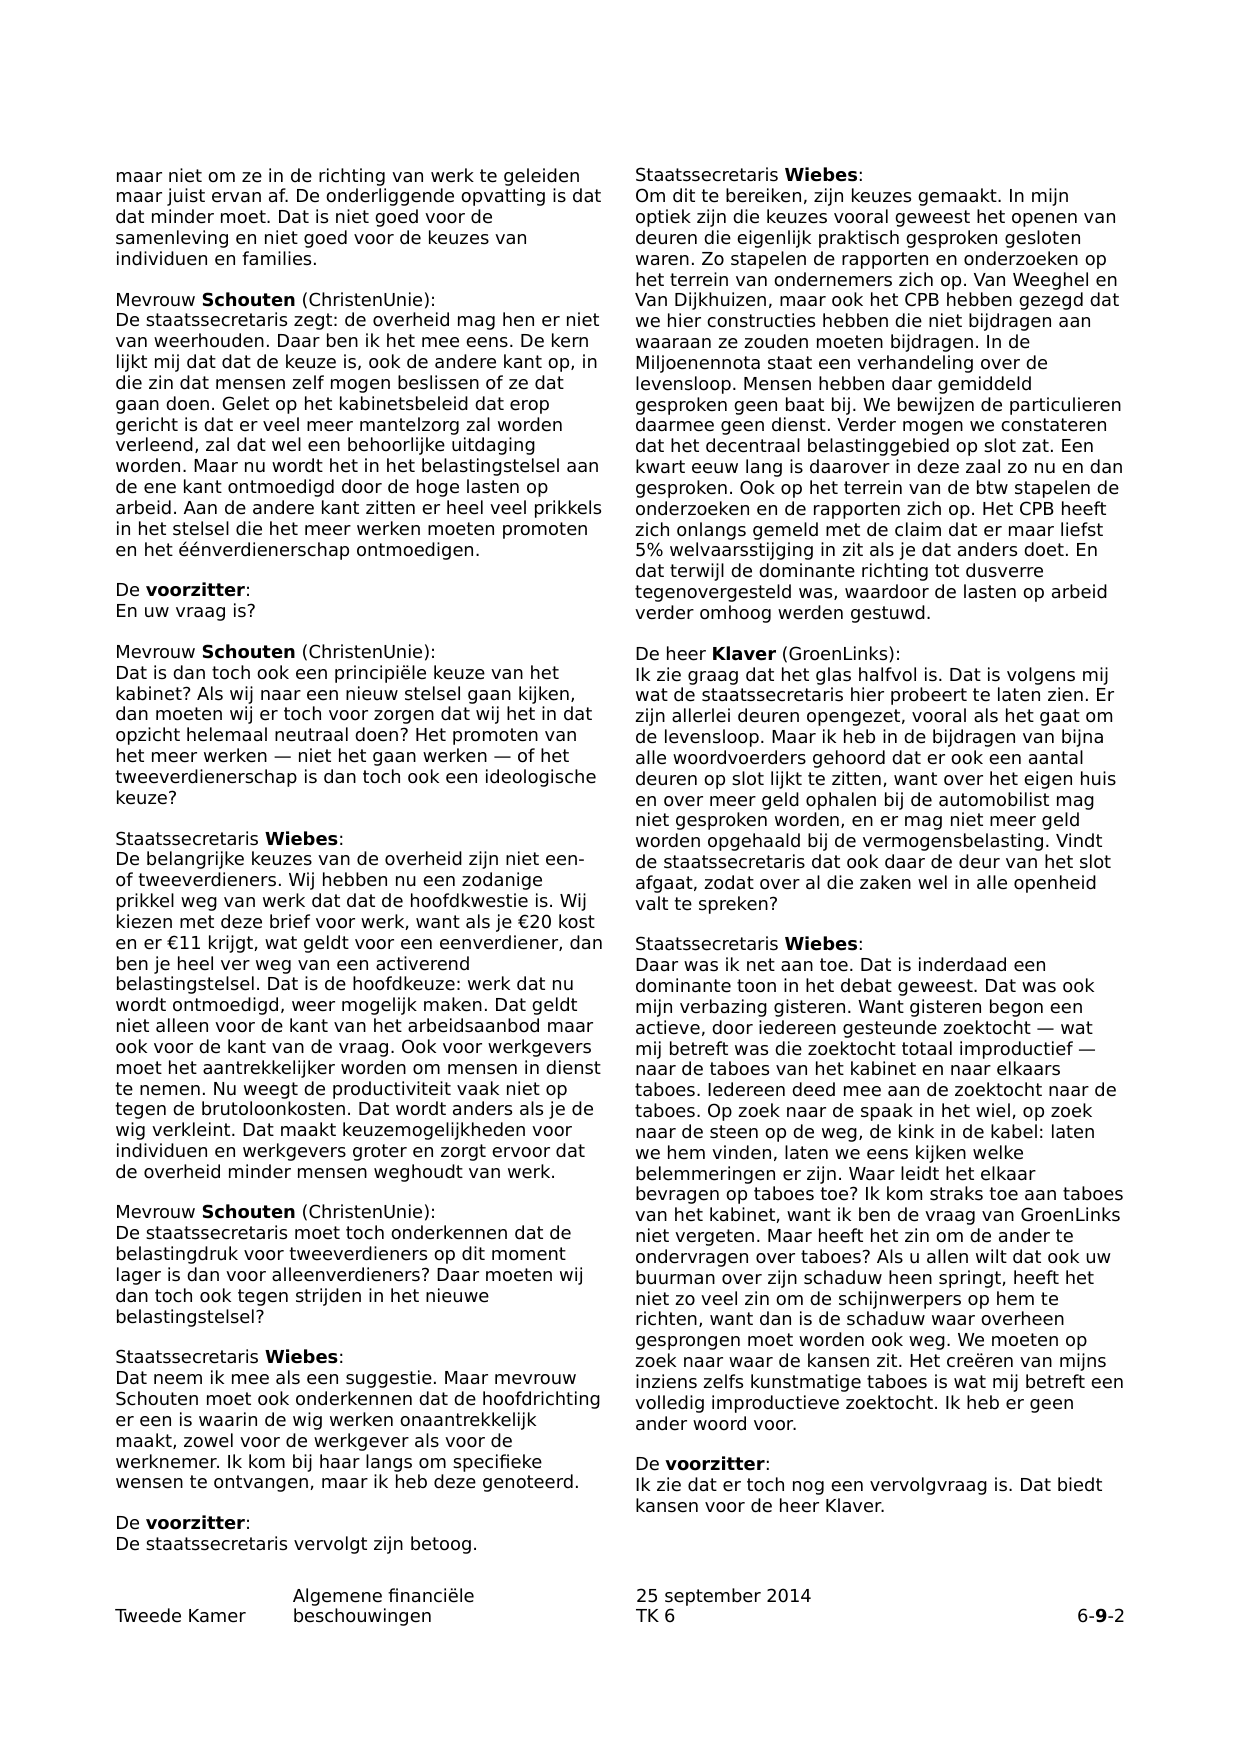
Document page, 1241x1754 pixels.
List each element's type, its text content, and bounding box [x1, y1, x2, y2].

text De heer Klaver (GroenLinks): [635, 643, 1125, 664]
text Mevrouw Schouten (ChristenUnie): [115, 289, 605, 310]
text De staatssecretaris vervolgt zijn betoog. [115, 1534, 605, 1554]
text Mevrouw Schouten (ChristenUnie): [115, 1202, 605, 1223]
text De staatssecretaris zegt: de overheid mag hen er niet van weerhouden. Daar ben ik het mee eens. De kern lijkt mij dat dat de keuze is, ook de andere kant op, in die zin dat mensen zelf mogen beslissen of ze dat gaan doen. Gelet op het kabinetsbeleid dat erop gericht is dat er veel meer mantelzorg zal worden verleend, zal dat wel een behoorlijke uitdaging worden. Maar nu wordt het in het belastingstelsel aan de ene kant ontmoedigd door de hoge lasten op arbeid. Aan de andere kant zitten er heel veel prikkels in het stelsel die het meer werken moeten promoten en het éénverdienerschap ontmoedigen. [115, 310, 605, 560]
text Dat is dan toch ook een principiële keuze van het kabinet? Als wij naar een nieuw stelsel gaan kijken, dan moeten wij er toch voor zorgen dat wij het in dat opzicht helemaal neutraal doen? Het promoten van het meer werken — niet het gaan werken — of het tweeverdienerschap is dan toch ook een ideologische keuze? [115, 662, 605, 808]
text De voorzitter: [635, 1454, 1125, 1475]
text Staatssecretaris Wiebes: [635, 934, 1125, 955]
text Dat neem ik mee als een suggestie. Maar mevrouw Schouten moet ook onderkennen dat de hoofdrichting er een is waarin de wig werken onaantrekkelijk maakt, zowel voor de werkgever als voor de werknemer. Ik kom bij haar langs om specifieke wensen te ontvangen, maar ik heb deze genoteerd. [115, 1368, 605, 1493]
text De staatssecretaris moet toch onderkennen dat de belastingdruk voor tweeverdieners op dit moment lager is dan voor alleenverdieners? Daar moeten wij dan toch ook tegen strijden in het nieuwe belastingstelsel? [115, 1223, 605, 1327]
text De voorzitter: [115, 1513, 605, 1534]
text Staatssecretaris Wiebes: [115, 1347, 605, 1368]
text De voorzitter: [115, 580, 605, 601]
text Om dit te bereiken, zijn keuzes gemaakt. In mijn optiek zijn die keuzes vooral geweest het openen van deuren die eigenlijk praktisch gesproken gesloten waren. Zo stapelen de rapporten en onderzoeken op het terrein van ondernemers zich op. Van Weeghel en Van Dijkhuizen, maar ook het CPB hebben gezegd dat we hier constructies hebben die niet bijdragen aan waaraan ze zouden moeten bijdragen. In de Miljoenennota staat een verhandeling over de levensloop. Mensen hebben daar gemiddeld gesproken geen baat bij. We bewijzen de particulieren daarmee geen dienst. Verder mogen we constateren dat het decentraal belastinggebied op slot zat. Een kwart eeuw lang is daarover in deze zaal zo nu en dan gesproken. Ook op het terrein van de btw stapelen de onderzoeken en de rapporten zich op. Het CPB heeft zich onlangs gemeld met de claim dat er maar liefst 5% welvaarsstijging in zit als je dat anders doet. En dat terwijl de dominante richting tot dusverre tegenovergesteld was, waardoor de lasten op arbeid verder omhoog werden gestuwd. [635, 186, 1125, 623]
text Daar was ik net aan toe. Dat is inderdaad een dominante toon in het debat geweest. Dat was ook mijn verbazing gisteren. Want gisteren begon een actieve, door iedereen gesteunde zoektocht — wat mij betreft was die zoektocht totaal improductief — naar de taboes van het kabinet en naar elkaars taboes. Iedereen deed mee aan de zoektocht naar de taboes. Op zoek naar de spaak in het wiel, op zoek naar de steen op de weg, de kink in de kabel: laten we hem vinden, laten we eens kijken welke belemmeringen er zijn. Waar leidt het elkaar bevragen op taboes toe? Ik kom straks toe aan taboes van het kabinet, want ik ben de vraag van GroenLinks niet vergeten. Maar heeft het zin om de ander te ondervragen over taboes? Als u allen wilt dat ook uw buurman over zijn schaduw heen springt, heeft het niet zo veel zin om de schijnwerpers op hem te richten, want dan is de schaduw waar overheen gesprongen moet worden ook weg. We moeten op zoek naar waar de kansen zit. Het creëren van mijns inziens zelfs kunstmatige taboes is wat mij betreft een volledig improductieve zoektocht. Ik heb er geen ander woord voor. [635, 955, 1125, 1434]
text Staatssecretaris Wiebes: [635, 165, 1125, 186]
text maar niet om ze in de richting van werk te geleiden maar juist ervan af. De onderliggende opvatting is dat dat minder moet. Dat is niet goed voor de samenleving en niet goed voor de keuzes van individuen en families. [115, 165, 605, 269]
text Mevrouw Schouten (ChristenUnie): [115, 642, 605, 662]
text En uw vraag is? [115, 601, 605, 622]
text Staatssecretaris Wiebes: [115, 828, 605, 849]
text Ik zie dat er toch nog een vervolgvraag is. Dat biedt kansen voor de heer Klaver. [635, 1475, 1125, 1517]
text Ik zie graag dat het glas halfvol is. Dat is volgens mij wat de staatssecretaris hier probeert te laten zien. Er zijn allerlei deuren opengezet, vooral als het gaat om de levensloop. Maar ik heb in de bijdragen van bijna alle woordvoerders gehoord dat er ook een aantal deuren op slot lijkt te zitten, want over het eigen huis en over meer geld ophalen bij de automobilist mag niet gesproken worden, en er mag niet meer geld worden opgehaald bij de vermogensbelasting. Vindt de staatssecretaris dat ook daar de deur van het slot afgaat, zodat over al die zaken wel in alle openheid valt te spreken? [635, 664, 1125, 914]
text De belangrijke keuzes van de overheid zijn niet een- of tweeverdieners. Wij hebben nu een zodanige prikkel weg van werk dat dat de hoofdkwestie is. Wij kiezen met deze brief voor werk, want als je €20 kost en er €11 krijgt, wat geldt voor een eenverdiener, dan ben je heel ver weg van een activerend belastingstelsel. Dat is de hoofdkeuze: werk dat nu wordt ontmoedigd, weer mogelijk maken. Dat geldt niet alleen voor de kant van het arbeidsaanbod maar ook voor de kant van de vraag. Ook voor werkgevers moet het aantrekkelijker worden om mensen in dienst te nemen. Nu weegt de productiviteit vaak niet op tegen de brutoloonkosten. Dat wordt anders als je de wig verkleint. Dat maakt keuzemogelijkheden voor individuen en werkgevers groter en zorgt ervoor dat de overheid minder mensen weghoudt van werk. [115, 849, 605, 1182]
